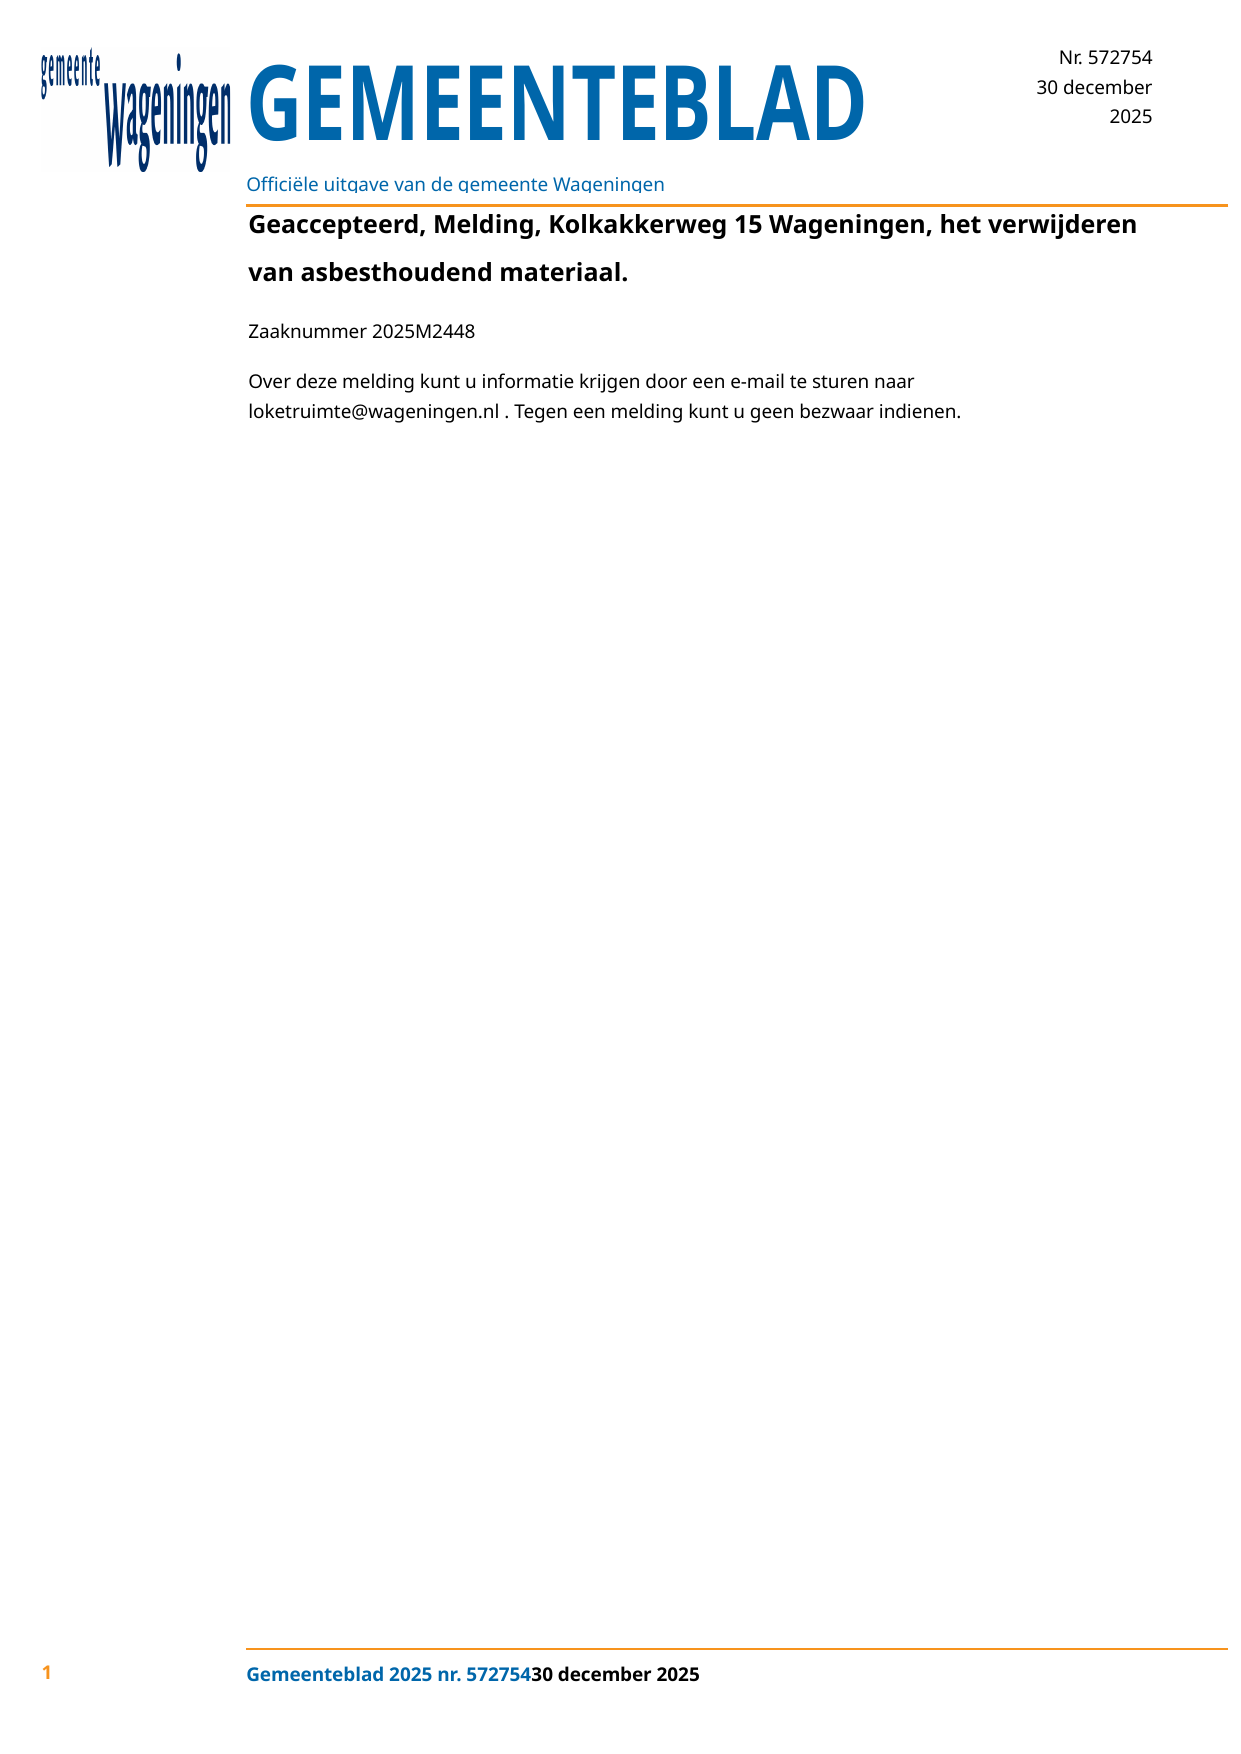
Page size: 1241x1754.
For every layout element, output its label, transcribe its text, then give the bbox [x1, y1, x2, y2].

text Zaaknummer 2025M2448 [248, 318, 1152, 344]
text Geaccepteerd, Melding, Kolkakkerweg 15 Wageningen, het verwijderen van asbesthoudend materiaal. [248, 207, 1152, 288]
text Over deze melding kunt u informatie krijgen door een e-mail te sturen naar loketruimte@wageningen.nl . Tegen een melding kunt u geen bezwaar indienen. [248, 368, 1152, 424]
picture [41, 47, 231, 172]
